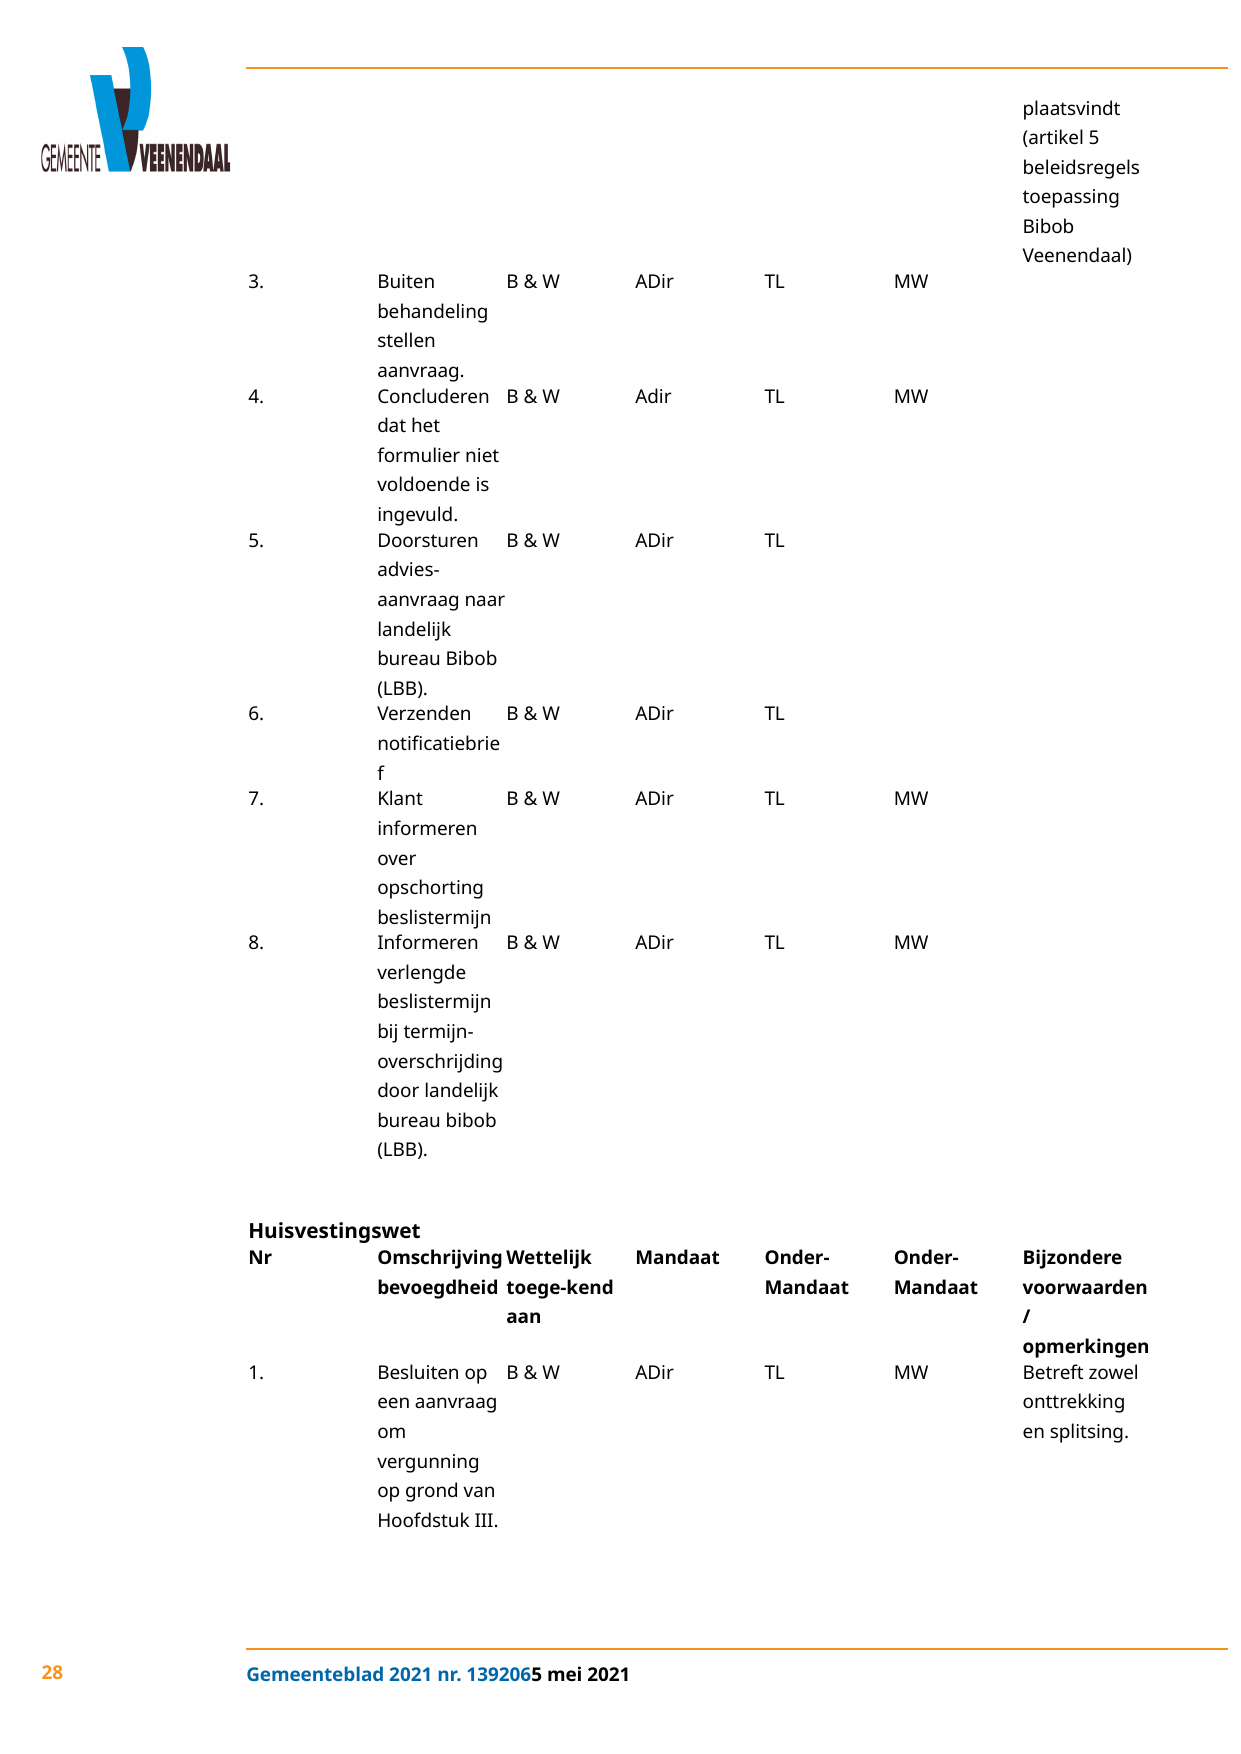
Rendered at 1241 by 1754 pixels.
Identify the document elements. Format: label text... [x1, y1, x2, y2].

table_cell [1023, 383, 1152, 527]
table_cell TL [764, 930, 893, 1162]
table_cell TL [764, 786, 893, 929]
table_cell [1023, 269, 1152, 383]
table_cell Concluderen dat het formulier niet voldoende is ingevuld. [377, 383, 506, 527]
table_cell TL [764, 383, 893, 527]
table_cell B & W [506, 1359, 635, 1533]
table_cell ADir [635, 930, 764, 1162]
table_cell TL [764, 1359, 893, 1533]
table_cell [894, 527, 1022, 701]
table_cell [506, 95, 635, 268]
table_cell B & W [506, 701, 635, 786]
table_cell ADir [635, 786, 764, 929]
table_cell TL [764, 269, 893, 383]
table_header Wettelijk toege-kend aan [506, 1245, 635, 1359]
table_cell Besluiten op een aanvraag om vergunning op grond van Hoofdstuk III. [377, 1359, 506, 1533]
table_cell 7. [248, 786, 377, 929]
table_cell B & W [506, 383, 635, 527]
table_header Bijzondere voorwaarden/ opmerkingen [1023, 1245, 1152, 1359]
table_cell TL [764, 527, 893, 701]
table_cell MW [894, 383, 1022, 527]
table_cell B & W [506, 269, 635, 383]
table_cell ADir [635, 1359, 764, 1533]
table_header Nr [248, 1245, 377, 1359]
table_cell MW [894, 1359, 1022, 1533]
table_cell [1023, 786, 1152, 929]
table_header Onder- Mandaat [764, 1245, 893, 1359]
table_cell B & W [506, 527, 635, 701]
table_cell [635, 95, 764, 268]
picture [41, 47, 130, 172]
table_cell Verzenden notificatiebrief [377, 701, 506, 786]
table_cell 5. [248, 527, 377, 701]
picture [123, 47, 231, 172]
table_cell B & W [506, 786, 635, 929]
table_header Onder- Mandaat [894, 1245, 1022, 1359]
table_cell 3. [248, 269, 377, 383]
table_cell [894, 95, 1022, 268]
table_cell Buiten behandeling stellen aanvraag. [377, 269, 506, 383]
table_cell [894, 701, 1022, 786]
table_cell MW [894, 269, 1022, 383]
text Huisvestingswet [248, 1216, 1152, 1244]
table_cell 4. [248, 383, 377, 527]
table_cell Informeren verlengde beslistermijn bij termijn-overschrijding door landelijk bureau bibob (LBB). [377, 930, 506, 1162]
table_cell [377, 95, 506, 268]
table_cell ADir [635, 527, 764, 701]
table_cell MW [894, 930, 1022, 1162]
table_cell Klant informeren over opschorting beslistermijn [377, 786, 506, 929]
table_cell 6. [248, 701, 377, 786]
table_cell [764, 95, 893, 268]
table_cell ADir [635, 269, 764, 383]
table_header Omschrijving bevoegdheid [377, 1245, 506, 1359]
table_cell MW [894, 786, 1022, 929]
table_cell 8. [248, 930, 377, 1162]
table_cell plaatsvindt (artikel 5 beleidsregels toepassing Bibob Veenendaal) [1023, 95, 1152, 268]
table_cell B & W [506, 930, 635, 1162]
table_cell [248, 1359, 377, 1533]
table_cell Doorsturen advies-aanvraag naar landelijk bureau Bibob (LBB). [377, 527, 506, 701]
table_cell [1023, 527, 1152, 701]
table_cell TL [764, 701, 893, 786]
table_cell Betreft zowel onttrekking en splitsing. [1023, 1359, 1152, 1533]
table_cell [1023, 930, 1152, 1162]
table_cell [1023, 701, 1152, 786]
table_cell [248, 95, 377, 268]
table_cell Adir [635, 383, 764, 527]
table_cell ADir [635, 701, 764, 786]
table_header Mandaat [635, 1245, 764, 1359]
